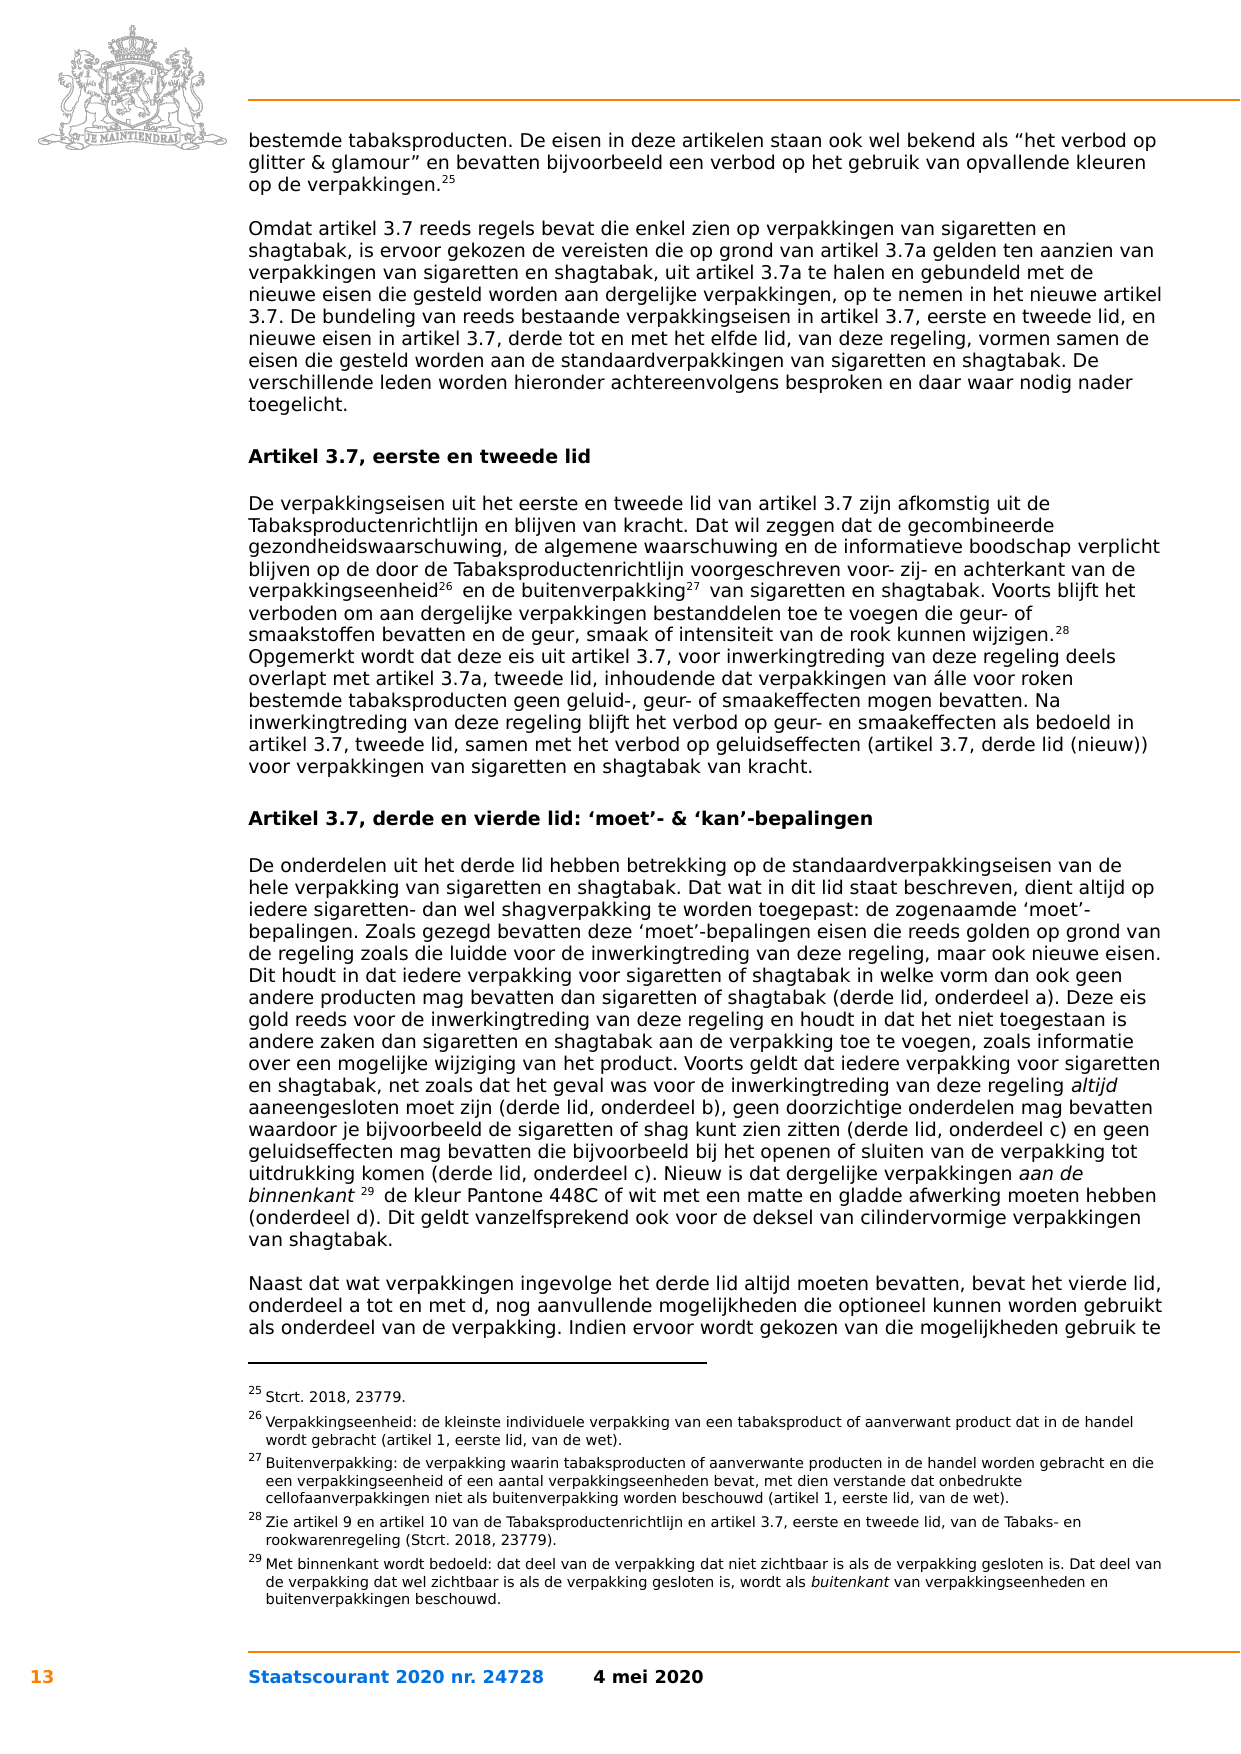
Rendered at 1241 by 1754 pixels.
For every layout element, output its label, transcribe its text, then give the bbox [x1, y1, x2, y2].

text Buitenverpakking: de verpakking waarin tabaksproducten of aanverwante producten in de handel worden gebracht en die een verpakkingseenheid of een aantal verpakkingseenheden bevat, met dien verstande dat onbedrukte cellofaanverpakkingen niet als buitenverpakking worden beschouwd (artikel 1, eerste lid, van de wet). [248, 1451, 1163, 1507]
text De verpakkingseisen uit het eerste en tweede lid van artikel 3.7 zijn afkomstig uit de Tabaksproductenrichtlijn en blijven van kracht. Dat wil zeggen dat de gecombineerde gezondheidswaarschuwing, de algemene waarschuwing en de informatieve boodschap verplicht blijven op de door de Tabaksproductenrichtlijn voorgeschreven voor- zij- en achterkant van de verpakkingseenheid en de buitenverpakking van sigaretten en shagtabak. Voorts blijft het verboden om aan dergelijke verpakkingen bestanddelen toe te voegen die geur- of smaakstoffen bevatten en de geur, smaak of intensiteit van de rook kunnen wijzigen. Opgemerkt wordt dat deze eis uit artikel 3.7, voor inwerkingtreding van deze regeling deels overlapt met artikel 3.7a, tweede lid, inhoudende dat verpakkingen van álle voor roken bestemde tabaksproducten geen geluid-, geur- of smaakeffecten mogen bevatten. Na inwerkingtreding van deze regeling blijft het verbod op geur- en smaakeffecten als bedoeld in artikel 3.7, tweede lid, samen met het verbod op geluidseffecten (artikel 3.7, derde lid (nieuw)) voor verpakkingen van sigaretten en shagtabak van kracht. [248, 492, 1163, 778]
text Zie artikel 9 en artikel 10 van de Tabaksproductenrichtlijn en artikel 3.7, eerste en tweede lid, van de Tabaks- en rookwarenregeling (Stcrt. 2018, 23779). [248, 1510, 1163, 1549]
text Met binnenkant wordt bedoeld: dat deel van de verpakking dat niet zichtbaar is als de verpakking gesloten is. Dat deel van de verpakking dat wel zichtbaar is als de verpakking gesloten is, wordt als buitenkant van verpakkingseenheden en buitenverpakkingen beschouwd. [248, 1552, 1163, 1608]
text Omdat artikel 3.7 reeds regels bevat die enkel zien op verpakkingen van sigaretten en shagtabak, is ervoor gekozen de vereisten die op grond van artikel 3.7a gelden ten aanzien van verpakkingen van sigaretten en shagtabak, uit artikel 3.7a te halen en gebundeld met de nieuwe eisen die gesteld worden aan dergelijke verpakkingen, op te nemen in het nieuwe artikel 3.7. De bundeling van reeds bestaande verpakkingseisen in artikel 3.7, eerste en tweede lid, en nieuwe eisen in artikel 3.7, derde tot en met het elfde lid, van deze regeling, vormen samen de eisen die gesteld worden aan de standaardverpakkingen van sigaretten en shagtabak. De verschillende leden worden hieronder achtereenvolgens besproken en daar waar nodig nader toegelicht. [248, 218, 1163, 416]
picture [38, 25, 227, 150]
text bestemde tabaksproducten. De eisen in deze artikelen staan ook wel bekend als “het verbod op glitter & glamour” en bevatten bijvoorbeeld een verbod op het gebruik van opvallende kleuren op de verpakkingen. [248, 130, 1163, 196]
subtitle Artikel 3.7, eerste en tweede lid [248, 446, 1163, 467]
text Verpakkingseenheid: de kleinste individuele verpakking van een tabaksproduct of aanverwant product dat in de handel wordt gebracht (artikel 1, eerste lid, van de wet). [248, 1409, 1163, 1448]
subtitle Artikel 3.7, derde en vierde lid: ‘moet’- & ‘kan’-bepalingen [248, 808, 1163, 830]
text Stcrt. 2018, 23779. [248, 1384, 1163, 1407]
text De onderdelen uit het derde lid hebben betrekking op de standaardverpakkingseisen van de hele verpakking van sigaretten en shagtabak. Dat wat in dit lid staat beschreven, dient altijd op iedere sigaretten- dan wel shagverpakking te worden toegepast: de zogenaamde ‘moet’-bepalingen. Zoals gezegd bevatten deze ‘moet’-bepalingen eisen die reeds golden op grond van de regeling zoals die luidde voor de inwerkingtreding van deze regeling, maar ook nieuwe eisen. Dit houdt in dat iedere verpakking voor sigaretten of shagtabak in welke vorm dan ook geen andere producten mag bevatten dan sigaretten of shagtabak (derde lid, onderdeel a). Deze eis gold reeds voor de inwerkingtreding van deze regeling en houdt in dat het niet toegestaan is andere zaken dan sigaretten en shagtabak aan de verpakking toe te voegen, zoals informatie over een mogelijke wijziging van het product. Voorts geldt dat iedere verpakking voor sigaretten en shagtabak, net zoals dat het geval was voor de inwerkingtreding van deze regeling altijd aaneengesloten moet zijn (derde lid, onderdeel b), geen doorzichtige onderdelen mag bevatten waardoor je bijvoorbeeld de sigaretten of shag kunt zien zitten (derde lid, onderdeel c) en geen geluidseffecten mag bevatten die bijvoorbeeld bij het openen of sluiten van de verpakking tot uitdrukking komen (derde lid, onderdeel c). Nieuw is dat dergelijke verpakkingen aan de binnenkant de kleur Pantone 448C of wit met een matte en gladde afwerking moeten hebben (onderdeel d). Dit geldt vanzelfsprekend ook voor de deksel van cilindervormige verpakkingen van shagtabak. [248, 855, 1163, 1251]
text Naast dat wat verpakkingen ingevolge het derde lid altijd moeten bevatten, bevat het vierde lid, onderdeel a tot en met d, nog aanvullende mogelijkheden die optioneel kunnen worden gebruikt als onderdeel van de verpakking. Indien ervoor wordt gekozen van die mogelijkheden gebruik te [248, 1273, 1163, 1339]
